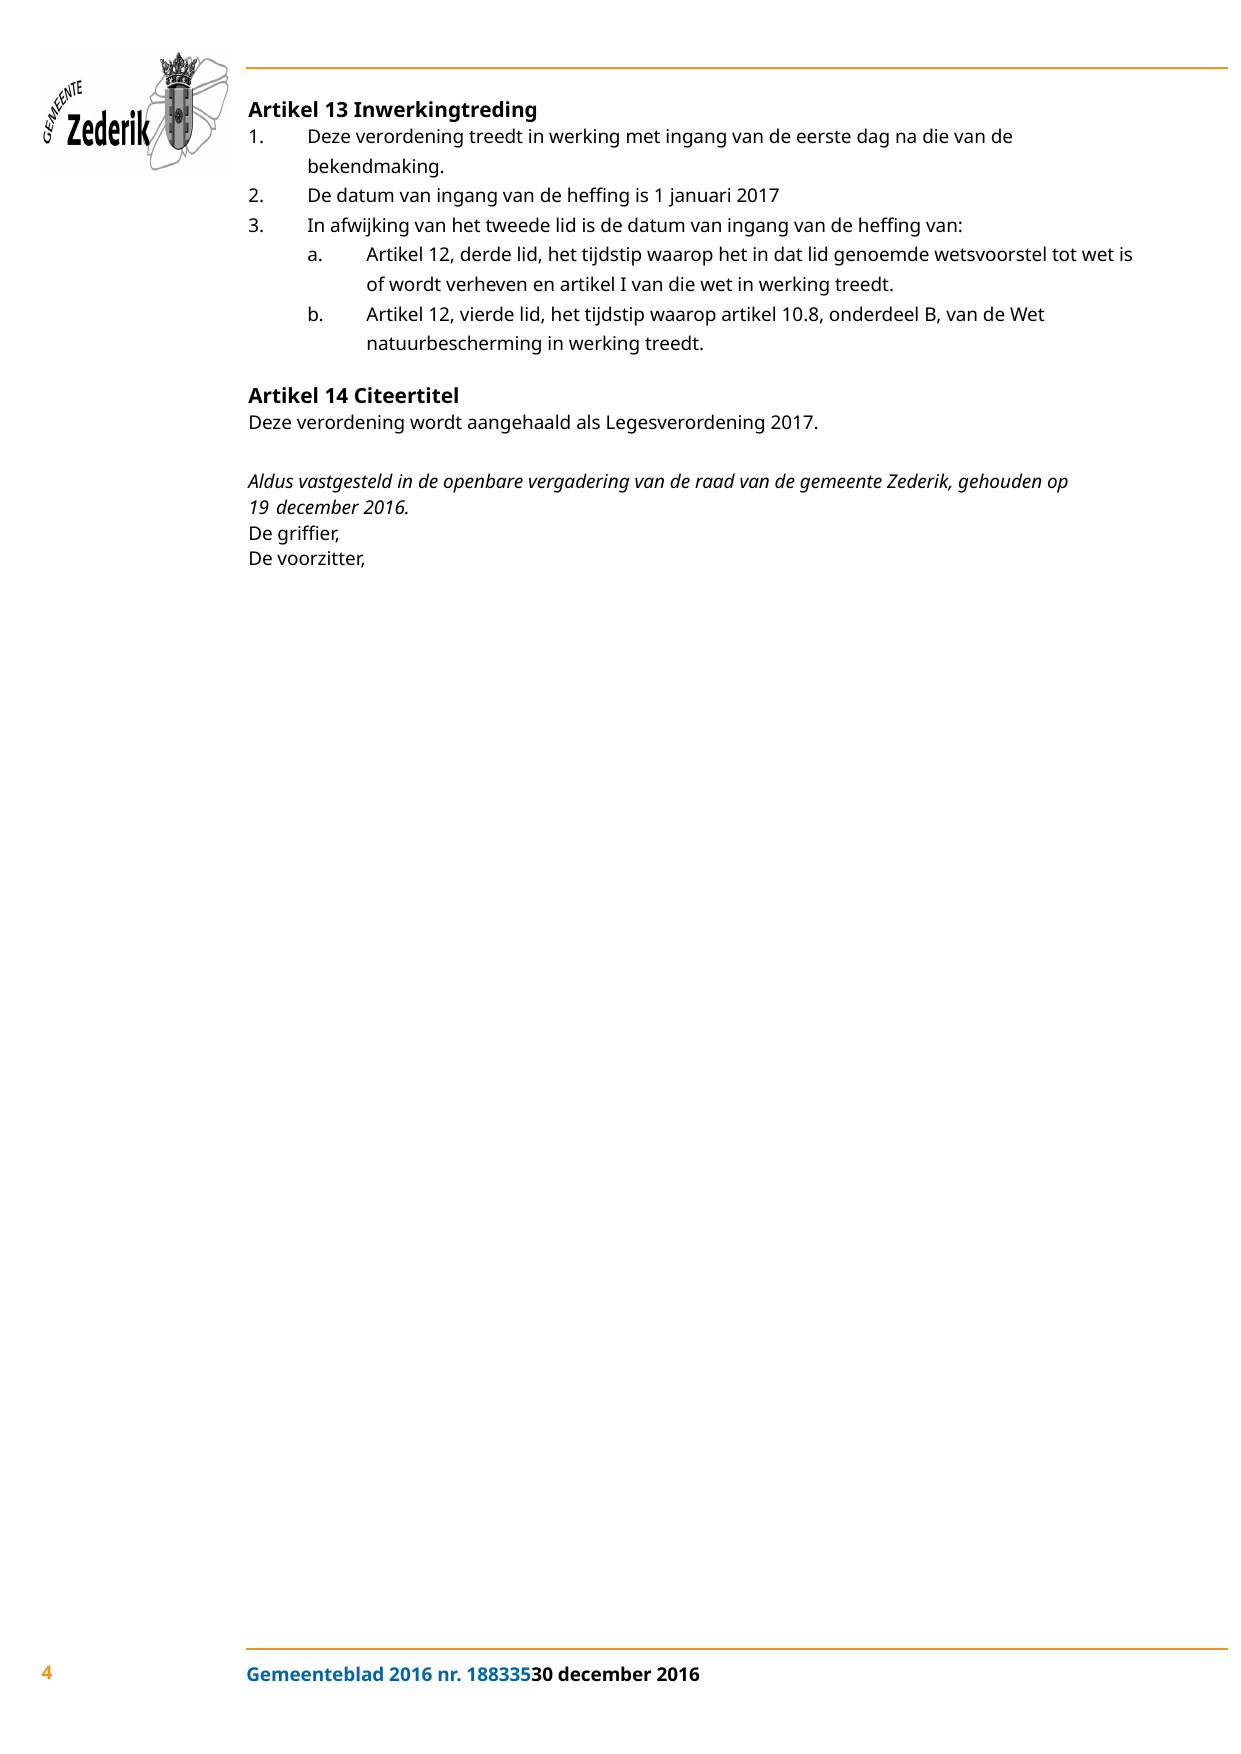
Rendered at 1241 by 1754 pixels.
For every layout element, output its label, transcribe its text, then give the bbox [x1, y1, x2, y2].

list Artikel 12, vierde lid, het tijdstip waarop artikel 10.8, onderdeel B, van de Wet natuurbescherming in werking treedt. [307, 301, 1152, 356]
text Deze verordening wordt aangehaald als Legesverordening 2017. [248, 409, 1152, 435]
text De voorzitter, [248, 546, 1152, 571]
list Deze verordening treedt in werking met ingang van de eerste dag na die van de bekendmaking. [248, 123, 1152, 178]
picture [41, 47, 231, 172]
text Artikel 13 Inwerkingtreding [248, 95, 1152, 123]
text De griffier, [248, 520, 1152, 546]
text Artikel 14 Citeertitel [248, 381, 1152, 409]
list De datum van ingang van de heffing is 1 januari 2017 [248, 182, 1152, 208]
text Aldus vastgesteld in de openbare vergadering van de raad van de gemeente Zederik, gehouden op 19 december 2016. [248, 468, 1152, 520]
list In afwijking van het tweede lid is de datum van ingang van de heffing van: [248, 212, 1152, 238]
list Artikel 12, derde lid, het tijdstip waarop het in dat lid genoemde wetsvoorstel tot wet is of wordt verheven en artikel I van die wet in werking treedt. [307, 242, 1152, 297]
